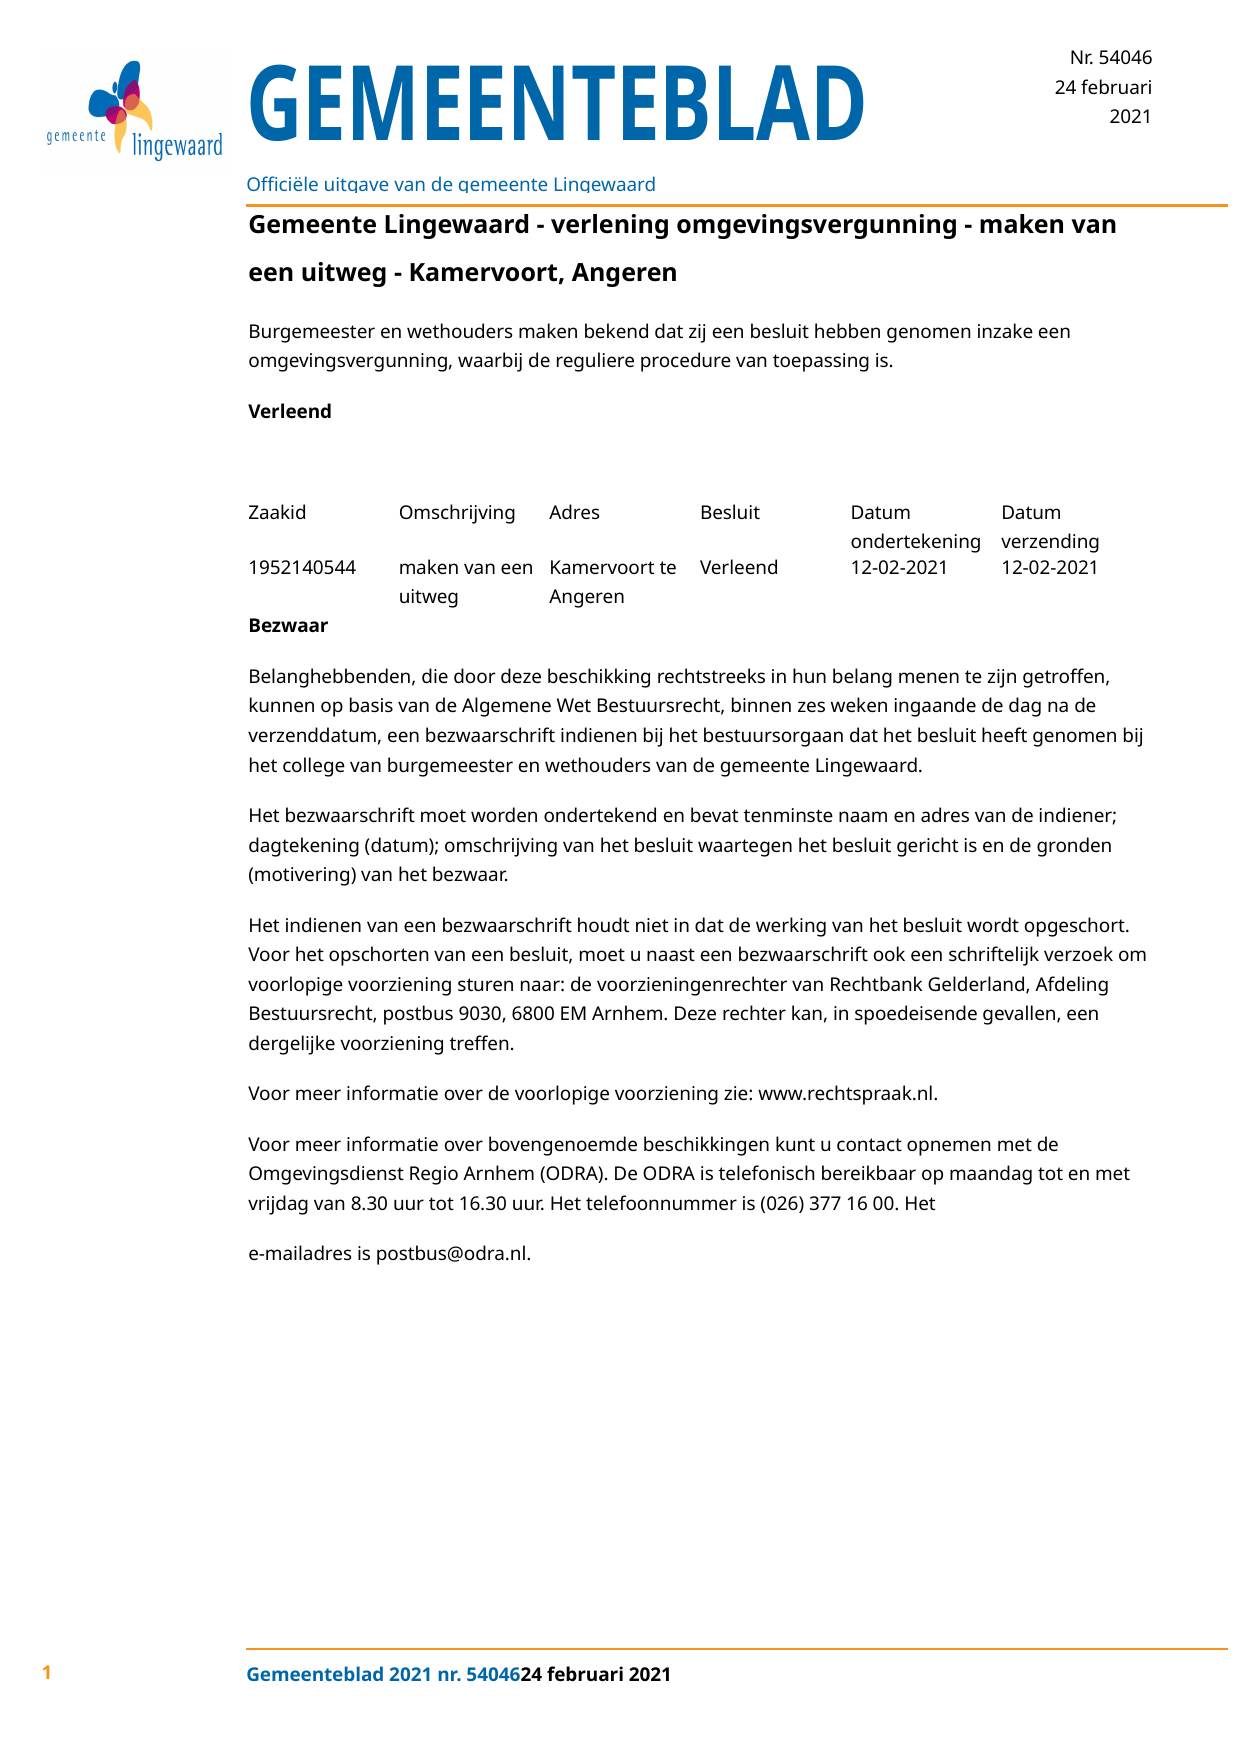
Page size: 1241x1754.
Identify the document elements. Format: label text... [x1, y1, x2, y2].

text Verleend [248, 398, 1152, 424]
text e-mailadres is postbus@odra.nl. [248, 1241, 1152, 1266]
picture [41, 47, 231, 172]
text Belanghebbenden, die door deze beschikking rechtstreeks in hun belang menen te zijn getroffen, kunnen op basis van de Algemene Wet Bestuursrecht, binnen zes weken ingaande de dag na de verzenddatum, een bezwaarschrift indienen bij het bestuursorgaan dat het besluit heeft genomen bij het college van burgemeester en wethouders van de gemeente Lingewaard. [248, 663, 1152, 778]
table_cell maken van een uitweg [399, 554, 549, 609]
table_cell 12-02-2021 [850, 554, 1001, 609]
text Voor meer informatie over de voorlopige voorziening zie: www.rechtspraak.nl. [248, 1081, 1152, 1106]
table_header Adres [549, 499, 700, 554]
table_header Zaakid [248, 499, 398, 554]
table_cell Verleend [700, 554, 850, 609]
text Bezwaar [248, 613, 1152, 638]
table_header Omschrijving [399, 499, 549, 554]
text Burgemeester en wethouders maken bekend dat zij een besluit hebben genomen inzake een omgevingsvergunning, waarbij de reguliere procedure van toepassing is. [248, 318, 1152, 373]
text Het indienen van een bezwaarschrift houdt niet in dat de werking van het besluit wordt opgeschort. Voor het opschorten van een besluit, moet u naast een bezwaarschrift ook een schriftelijk verzoek om voorlopige voorziening sturen naar: de voorzieningenrechter van Rechtbank Gelderland, Afdeling Bestuursrecht, postbus 9030, 6800 EM Arnhem. Deze rechter kan, in spoedeisende gevallen, een dergelijke voorziening treffen. [248, 912, 1152, 1056]
table_cell 12-02-2021 [1001, 554, 1152, 609]
table_cell Kamervoort te Angeren [549, 554, 700, 609]
table_header Datum verzending [1001, 499, 1152, 554]
text Gemeente Lingewaard - verlening omgevingsvergunning - maken van een uitweg - Kamervoort, Angeren [248, 207, 1152, 288]
table_header Datum ondertekening [850, 499, 1001, 554]
table_header Besluit [700, 499, 850, 554]
table_cell 1952140544 [248, 554, 398, 609]
text Voor meer informatie over bovengenoemde beschikkingen kunt u contact opnemen met de Omgevingsdienst Regio Arnhem (ODRA). De ODRA is telefonisch bereikbaar op maandag tot en met vrijdag van 8.30 uur tot 16.30 uur. Het telefoonnummer is (026) 377 16 00. Het [248, 1131, 1152, 1216]
text Het bezwaarschrift moet worden ondertekend en bevat tenminste naam en adres van de indiener; dagtekening (datum); omschrijving van het besluit waartegen het besluit gericht is en de gronden (motivering) van het bezwaar. [248, 802, 1152, 887]
